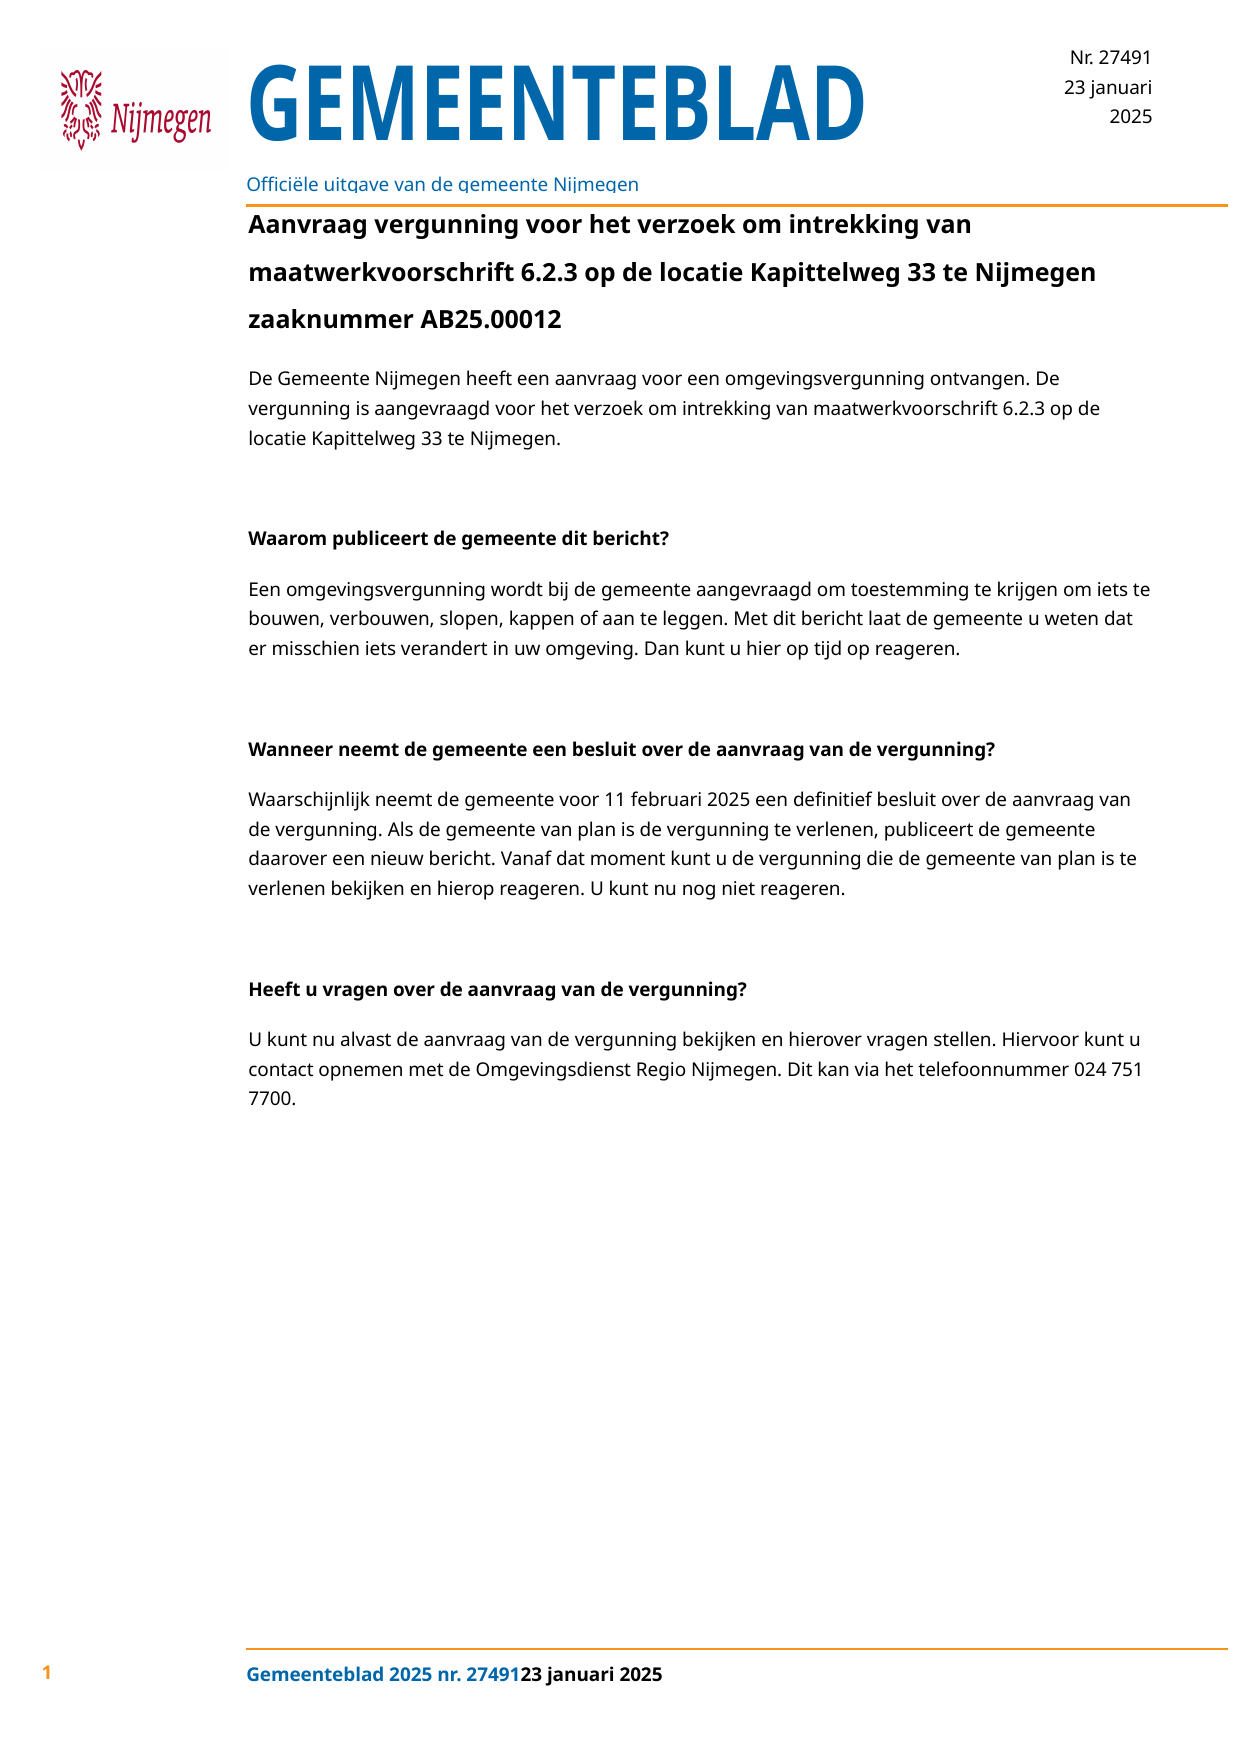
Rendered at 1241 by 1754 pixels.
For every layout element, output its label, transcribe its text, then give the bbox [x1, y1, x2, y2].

text Waarschijnlijk neemt de gemeente voor 11 februari 2025 een definitief besluit over de aanvraag van de vergunning. Als de gemeente van plan is de vergunning te verlenen, publiceert de gemeente daarover een nieuw bericht. Vanaf dat moment kunt u de vergunning die de gemeente van plan is te verlenen bekijken en hierop reageren. U kunt nu nog niet reageren. [248, 786, 1152, 901]
text Aanvraag vergunning voor het verzoek om intrekking van maatwerkvoorschrift 6.2.3 op de locatie Kapittelweg 33 te Nijmegen zaaknummer AB25.00012 [248, 207, 1152, 336]
picture [41, 47, 231, 172]
text De Gemeente Nijmegen heeft een aanvraag voor een omgevingsvergunning ontvangen. De vergunning is aangevraagd voor het verzoek om intrekking van maatwerkvoorschrift 6.2.3 op de locatie Kapittelweg 33 te Nijmegen. [248, 366, 1152, 450]
text Waarom publiceert de gemeente dit bericht? [248, 526, 1152, 551]
text Een omgevingsvergunning wordt bij de gemeente aangevraagd om toestemming te krijgen om iets te bouwen, verbouwen, slopen, kappen of aan te leggen. Met dit bericht laat de gemeente u weten dat er misschien iets verandert in uw omgeving. Dan kunt u hier op tijd op reageren. [248, 576, 1152, 661]
text U kunt nu alvast de aanvraag van de vergunning bekijken en hierover vragen stellen. Hiervoor kunt u contact opnemen met de Omgevingsdienst Regio Nijmegen. Dit kan via het telefoonnummer 024 751 7700. [248, 1026, 1152, 1111]
text Heeft u vragen over de aanvraag van de vergunning? [248, 976, 1152, 1002]
text Wanneer neemt de gemeente een besluit over de aanvraag van de vergunning? [248, 736, 1152, 762]
